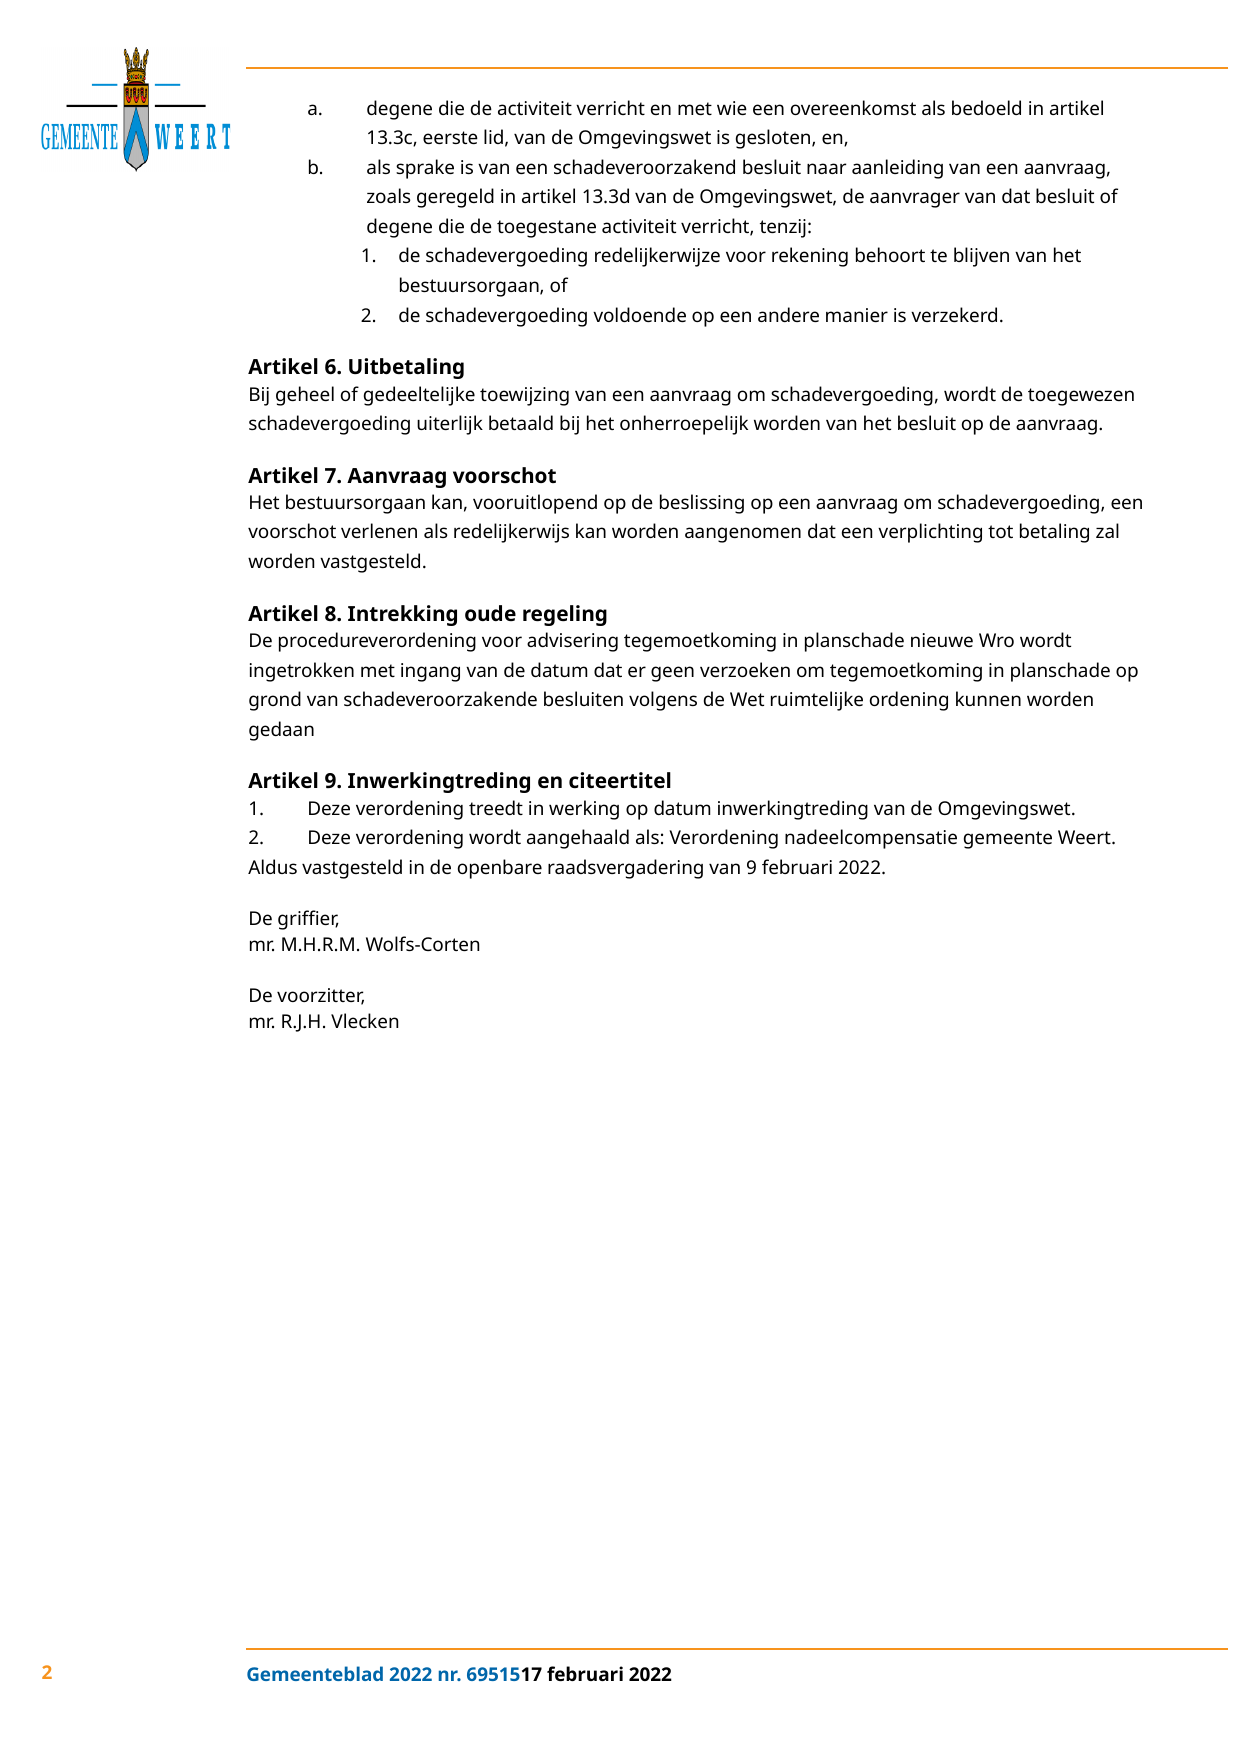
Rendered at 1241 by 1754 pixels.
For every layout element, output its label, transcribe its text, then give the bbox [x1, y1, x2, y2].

text mr. M.H.R.M. Wolfs-Corten [248, 931, 1152, 957]
text Aldus vastgesteld in de openbare raadsvergadering van 9 februari 2022. [248, 854, 1152, 880]
text De griffier, [248, 905, 1152, 931]
text De procedureverordening voor advisering tegemoetkoming in planschade nieuwe Wro wordt ingetrokken met ingang van de datum dat er geen verzoeken om tegemoetkoming in planschade op grond van schadeveroorzakende besluiten volgens de Wet ruimtelijke ordening kunnen worden gedaan [248, 627, 1152, 742]
list Deze verordening treedt in werking op datum inwerkingtreding van de Omgevingswet. [248, 795, 1152, 821]
picture [41, 47, 231, 172]
list degene die de activiteit verricht en met wie een overeenkomst als bedoeld in artikel 13.3c, eerste lid, van de Omgevingswet is gesloten, en, [307, 95, 1152, 150]
text De voorzitter, [248, 983, 1152, 1008]
text Artikel 9. Inwerkingtreding en citeertitel [248, 766, 1152, 795]
list als sprake is van een schadeveroorzakend besluit naar aanleiding van een aanvraag, zoals geregeld in artikel 13.3d van de Omgevingswet, de aanvrager van dat besluit of degene die de toegestane activiteit verricht, tenzij: [307, 154, 1152, 239]
text Artikel 6. Uitbetaling [248, 352, 1152, 381]
list de schadevergoeding redelijkerwijze voor rekening behoort te blijven van het bestuursorgaan, of [361, 243, 1152, 298]
list Deze verordening wordt aangehaald als: Verordening nadeelcompensatie gemeente Weert. [248, 824, 1152, 850]
text Het bestuursorgaan kan, vooruitlopend op de beslissing op een aanvraag om schadevergoeding, een voorschot verlenen als redelijkerwijs kan worden aangenomen dat een verplichting tot betaling zal worden vastgesteld. [248, 489, 1152, 574]
text mr. R.J.H. Vlecken [248, 1008, 1152, 1034]
text Artikel 8. Intrekking oude regeling [248, 599, 1152, 627]
text Bij geheel of gedeeltelijke toewijzing van een aanvraag om schadevergoeding, wordt de toegewezen schadevergoeding uiterlijk betaald bij het onherroepelijk worden van het besluit op de aanvraag. [248, 381, 1152, 436]
text Artikel 7. Aanvraag voorschot [248, 461, 1152, 489]
list de schadevergoeding voldoende op een andere manier is verzekerd. [361, 302, 1152, 328]
